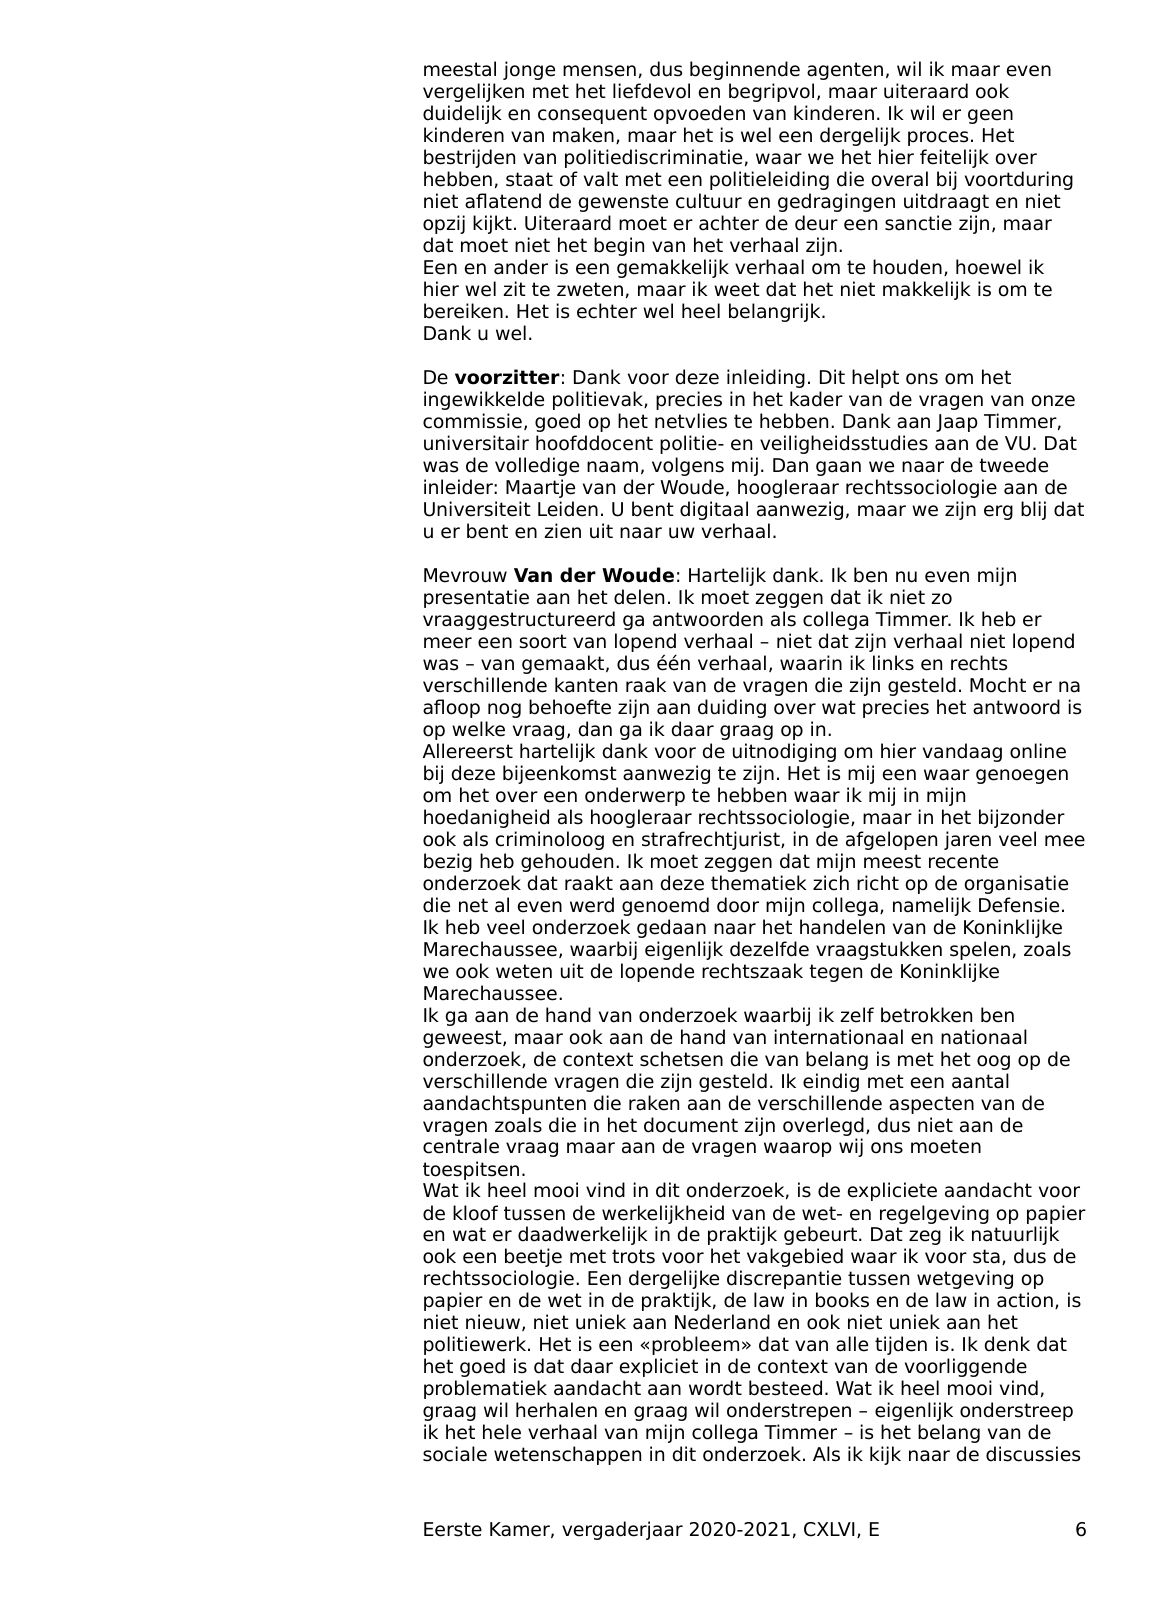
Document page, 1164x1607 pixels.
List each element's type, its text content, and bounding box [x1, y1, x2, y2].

text Wat ik heel mooi vind in dit onderzoek, is de expliciete aandacht voor de kloof tussen de werkelijkheid van de wet- en regelgeving op papier en wat er daadwerkelijk in de praktijk gebeurt. Dat zeg ik natuurlijk ook een beetje met trots voor het vakgebied waar ik voor sta, dus de rechtssociologie. Een dergelijke discrepantie tussen wetgeving op papier en de wet in de praktijk, de law in books en de law in action, is niet nieuw, niet uniek aan Nederland en ook niet uniek aan het politiewerk. Het is een «probleem» dat van alle tijden is. Ik denk dat het goed is dat daar expliciet in de context van de voorliggende problematiek aandacht aan wordt besteed. Wat ik heel mooi vind, graag wil herhalen en graag wil onderstrepen – eigenlijk onderstreep ik het hele verhaal van mijn collega Timmer – is het belang van de sociale wetenschappen in dit onderzoek. Als ik kijk naar de discussies [422, 1180, 1087, 1466]
text meestal jonge mensen, dus beginnende agenten, wil ik maar even vergelijken met het liefdevol en begripvol, maar uiteraard ook duidelijk en consequent opvoeden van kinderen. Ik wil er geen kinderen van maken, maar het is wel een dergelijk proces. Het bestrijden van politiediscriminatie, waar we het hier feitelijk over hebben, staat of valt met een politieleiding die overal bij voortduring niet aflatend de gewenste cultuur en gedragingen uitdraagt en niet opzij kijkt. Uiteraard moet er achter de deur een sanctie zijn, maar dat moet niet het begin van het verhaal zijn. [422, 59, 1087, 257]
text Ik ga aan de hand van onderzoek waarbij ik zelf betrokken ben geweest, maar ook aan de hand van internationaal en nationaal onderzoek, de context schetsen die van belang is met het oog op de verschillende vragen die zijn gesteld. Ik eindig met een aantal aandachtspunten die raken aan de verschillende aspecten van de vragen zoals die in het document zijn overlegd, dus niet aan de centrale vraag maar aan de vragen waarop wij ons moeten toespitsen. [422, 1004, 1087, 1180]
text Dank u wel. [422, 323, 1087, 345]
text Een en ander is een gemakkelijk verhaal om te houden, hoewel ik hier wel zit te zweten, maar ik weet dat het niet makkelijk is om te bereiken. Het is echter wel heel belangrijk. [422, 257, 1087, 323]
text Mevrouw Van der Woude: Hartelijk dank. Ik ben nu even mijn presentatie aan het delen. Ik moet zeggen dat ik niet zo vraaggestructureerd ga antwoorden als collega Timmer. Ik heb er meer een soort van lopend verhaal – niet dat zijn verhaal niet lopend was – van gemaakt, dus één verhaal, waarin ik links en rechts verschillende kanten raak van de vragen die zijn gesteld. Mocht er na afloop nog behoefte zijn aan duiding over wat precies het antwoord is op welke vraag, dan ga ik daar graag op in. [422, 565, 1087, 741]
text De voorzitter: Dank voor deze inleiding. Dit helpt ons om het ingewikkelde politievak, precies in het kader van de vragen van onze commissie, goed op het netvlies te hebben. Dank aan Jaap Timmer, universitair hoofddocent politie- en veiligheidsstudies aan de VU. Dat was de volledige naam, volgens mij. Dan gaan we naar de tweede inleider: Maartje van der Woude, hoogleraar rechtssociologie aan de Universiteit Leiden. U bent digitaal aanwezig, maar we zijn erg blij dat u er bent en zien uit naar uw verhaal. [422, 367, 1087, 543]
text Allereerst hartelijk dank voor de uitnodiging om hier vandaag online bij deze bijeenkomst aanwezig te zijn. Het is mij een waar genoegen om het over een onderwerp te hebben waar ik mij in mijn hoedanigheid als hoogleraar rechtssociologie, maar in het bijzonder ook als criminoloog en strafrechtjurist, in de afgelopen jaren veel mee bezig heb gehouden. Ik moet zeggen dat mijn meest recente onderzoek dat raakt aan deze thematiek zich richt op de organisatie die net al even werd genoemd door mijn collega, namelijk Defensie. Ik heb veel onderzoek gedaan naar het handelen van de Koninklijke Marechaussee, waarbij eigenlijk dezelfde vraagstukken spelen, zoals we ook weten uit de lopende rechtszaak tegen de Koninklijke Marechaussee. [422, 741, 1087, 1004]
